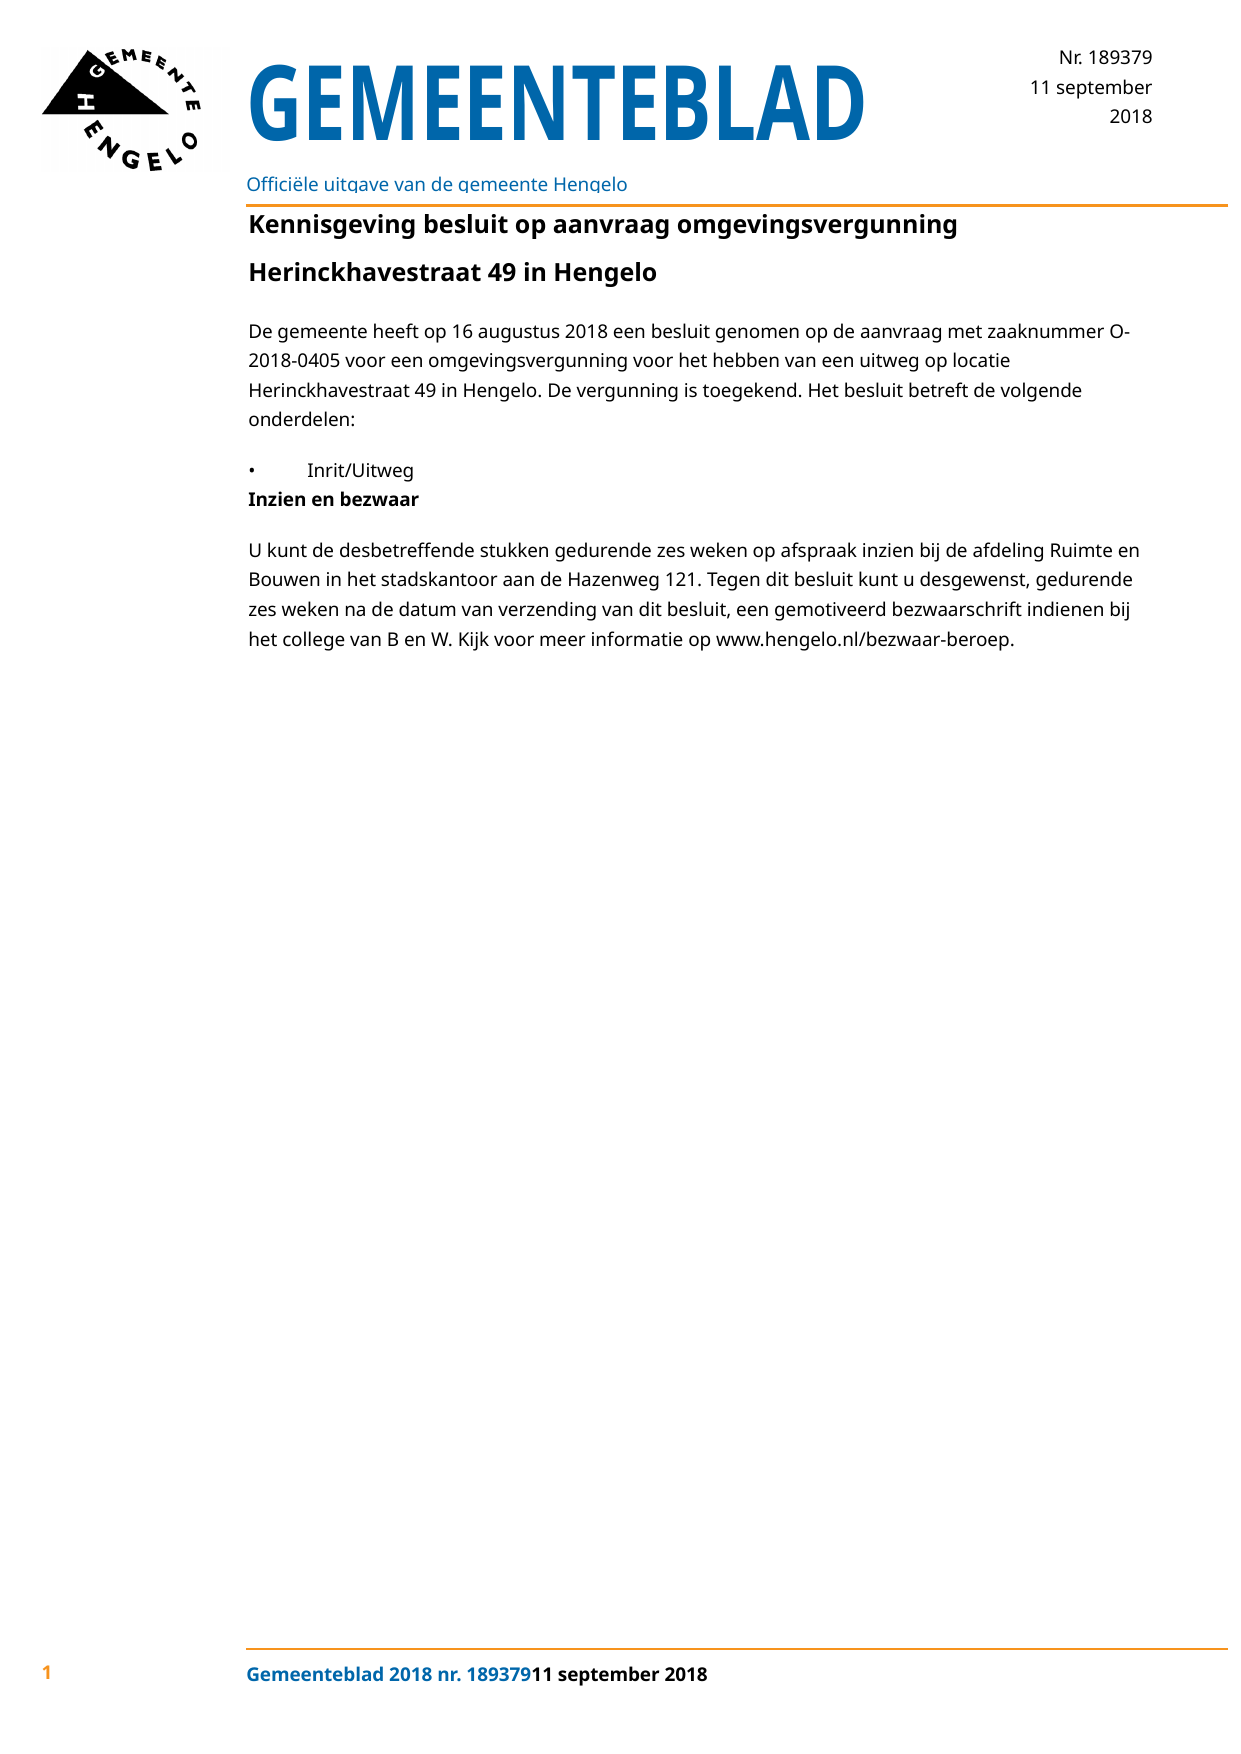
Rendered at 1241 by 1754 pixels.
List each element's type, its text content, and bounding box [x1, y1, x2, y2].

text De gemeente heeft op 16 augustus 2018 een besluit genomen op de aanvraag met zaaknummer O-2018-0405 voor een omgevingsvergunning voor het hebben van een uitweg op locatie Herinckhavestraat 49 in Hengelo. De vergunning is toegekend. Het besluit betreft de volgende onderdelen: [248, 318, 1152, 432]
text U kunt de desbetreffende stukken gedurende zes weken op afspraak inzien bij de afdeling Ruimte en Bouwen in het stadskantoor aan de Hazenweg 121. Tegen dit besluit kunt u desgewenst, gedurende zes weken na de datum van verzending van dit besluit, een gemotiveerd bezwaarschrift indienen bij het college van B en W. Kijk voor meer informatie op www.hengelo.nl/bezwaar-beroep. [248, 537, 1152, 652]
picture [41, 47, 231, 172]
text Inzien en bezwaar [248, 487, 1152, 512]
text Kennisgeving besluit op aanvraag omgevingsvergunning Herinckhavestraat 49 in Hengelo [248, 207, 1152, 288]
list Inrit/Uitweg [248, 457, 1152, 483]
